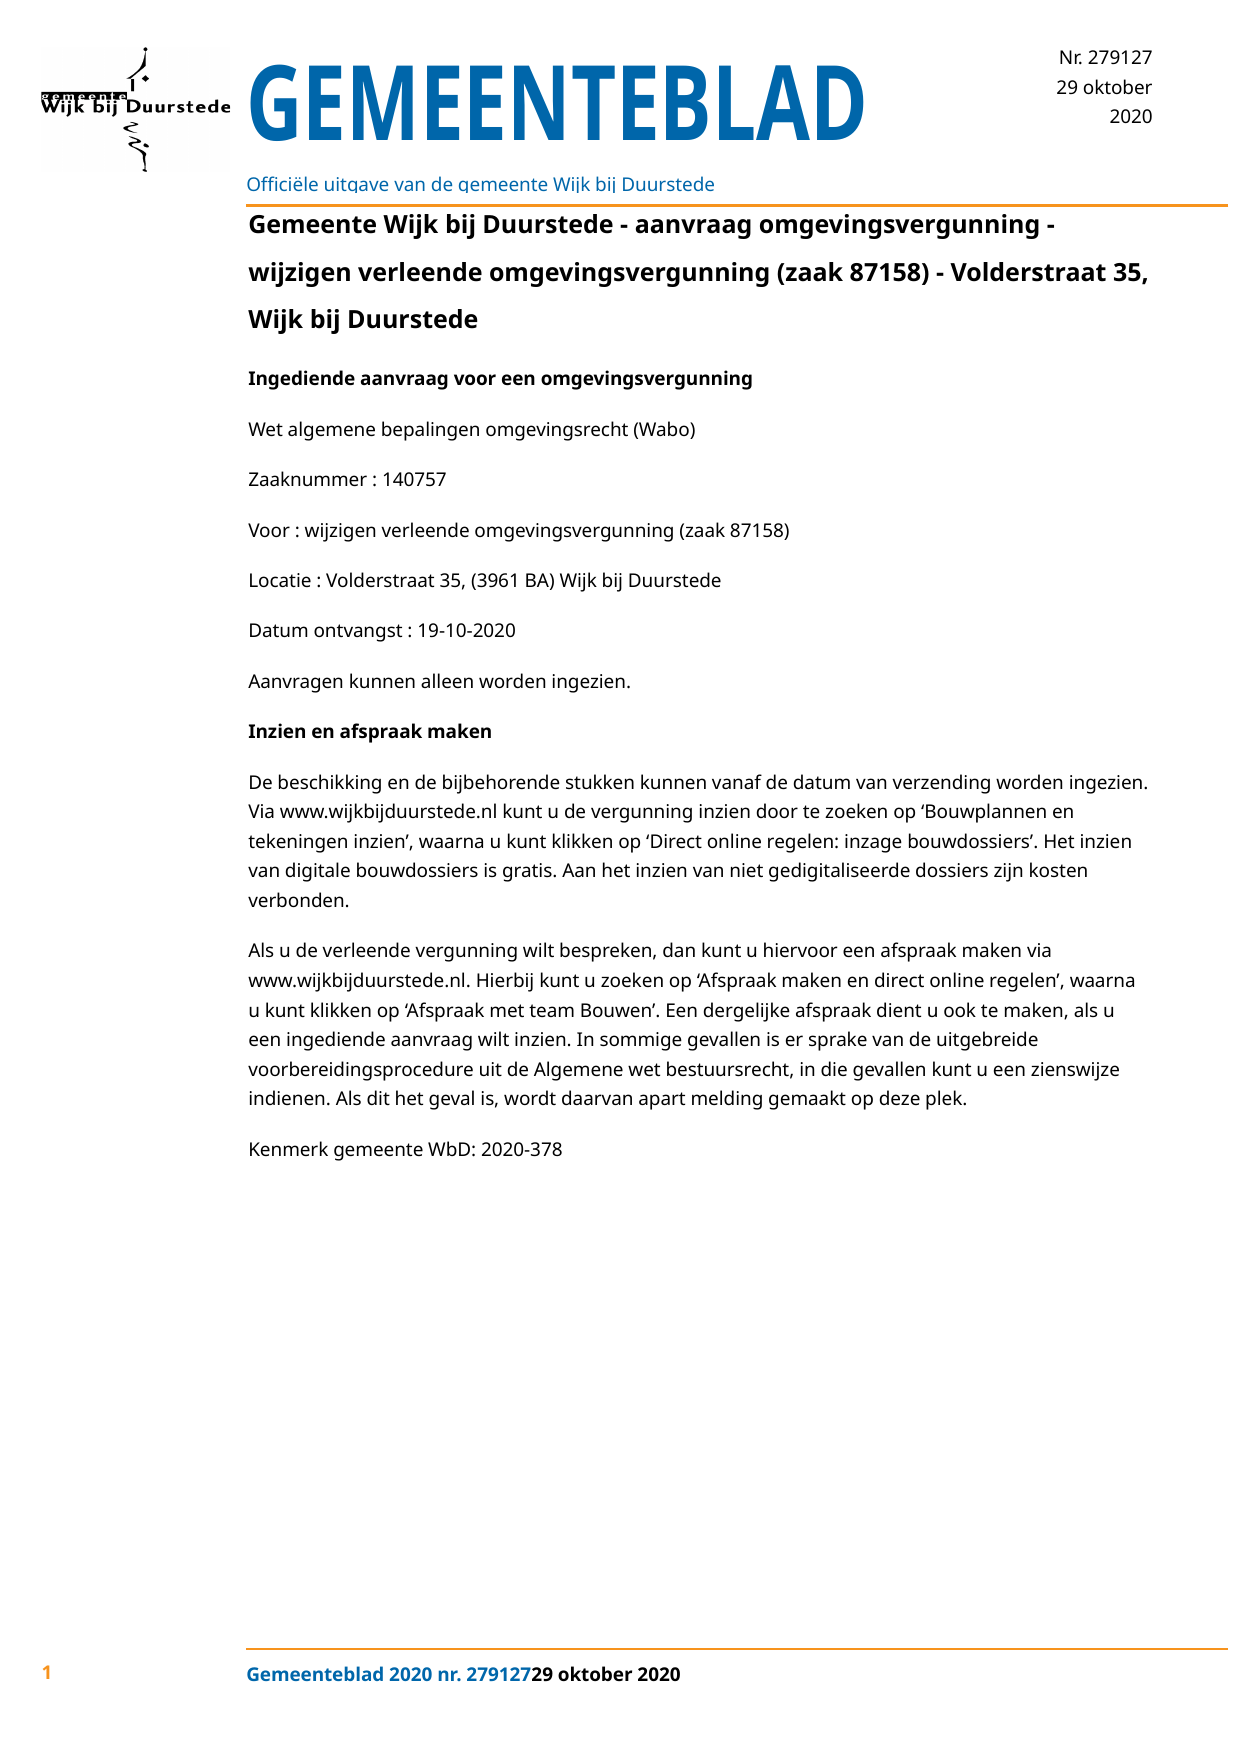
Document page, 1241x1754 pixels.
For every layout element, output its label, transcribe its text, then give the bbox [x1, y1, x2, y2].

text Voor : wijzigen verleende omgevingsvergunning (zaak 87158) [248, 517, 1152, 542]
text Gemeente Wijk bij Duurstede - aanvraag omgevingsvergunning -wijzigen verleende omgevingsvergunning (zaak 87158) - Volderstraat 35, Wijk bij Duurstede [248, 207, 1152, 336]
text Ingediende aanvraag voor een omgevingsvergunning [248, 366, 1152, 391]
text Als u de verleende vergunning wilt bespreken, dan kunt u hiervoor een afspraak maken via www.wijkbijduurstede.nl. Hierbij kunt u zoeken op ‘Afspraak maken en direct online regelen’, waarna u kunt klikken op ‘Afspraak met team Bouwen’. Een dergelijke afspraak dient u ook te maken, als u een ingediende aanvraag wilt inzien. In sommige gevallen is er sprake van de uitgebreide voorbereidingsprocedure uit de Algemene wet bestuursrecht, in die gevallen kunt u een zienswijze indienen. Als dit het geval is, wordt daarvan apart melding gemaakt op deze plek. [248, 938, 1152, 1111]
text De beschikking en de bijbehorende stukken kunnen vanaf de datum van verzending worden ingezien. Via www.wijkbijduurstede.nl kunt u de vergunning inzien door te zoeken op ‘Bouwplannen en tekeningen inzien’, waarna u kunt klikken op ‘Direct online regelen: inzage bouwdossiers’. Het inzien van digitale bouwdossiers is gratis. Aan het inzien van niet gedigitaliseerde dossiers zijn kosten verbonden. [248, 769, 1152, 913]
text Wet algemene bepalingen omgevingsrecht (Wabo) [248, 416, 1152, 442]
text Inzien en afspraak maken [248, 718, 1152, 744]
text Zaaknummer : 140757 [248, 466, 1152, 492]
text Locatie : Volderstraat 35, (3961 BA) Wijk bij Duurstede [248, 567, 1152, 593]
picture [41, 47, 231, 172]
text Datum ontvangst : 19-10-2020 [248, 618, 1152, 643]
text Aanvragen kunnen alleen worden ingezien. [248, 668, 1152, 694]
text Kenmerk gemeente WbD: 2020-378 [248, 1136, 1152, 1162]
